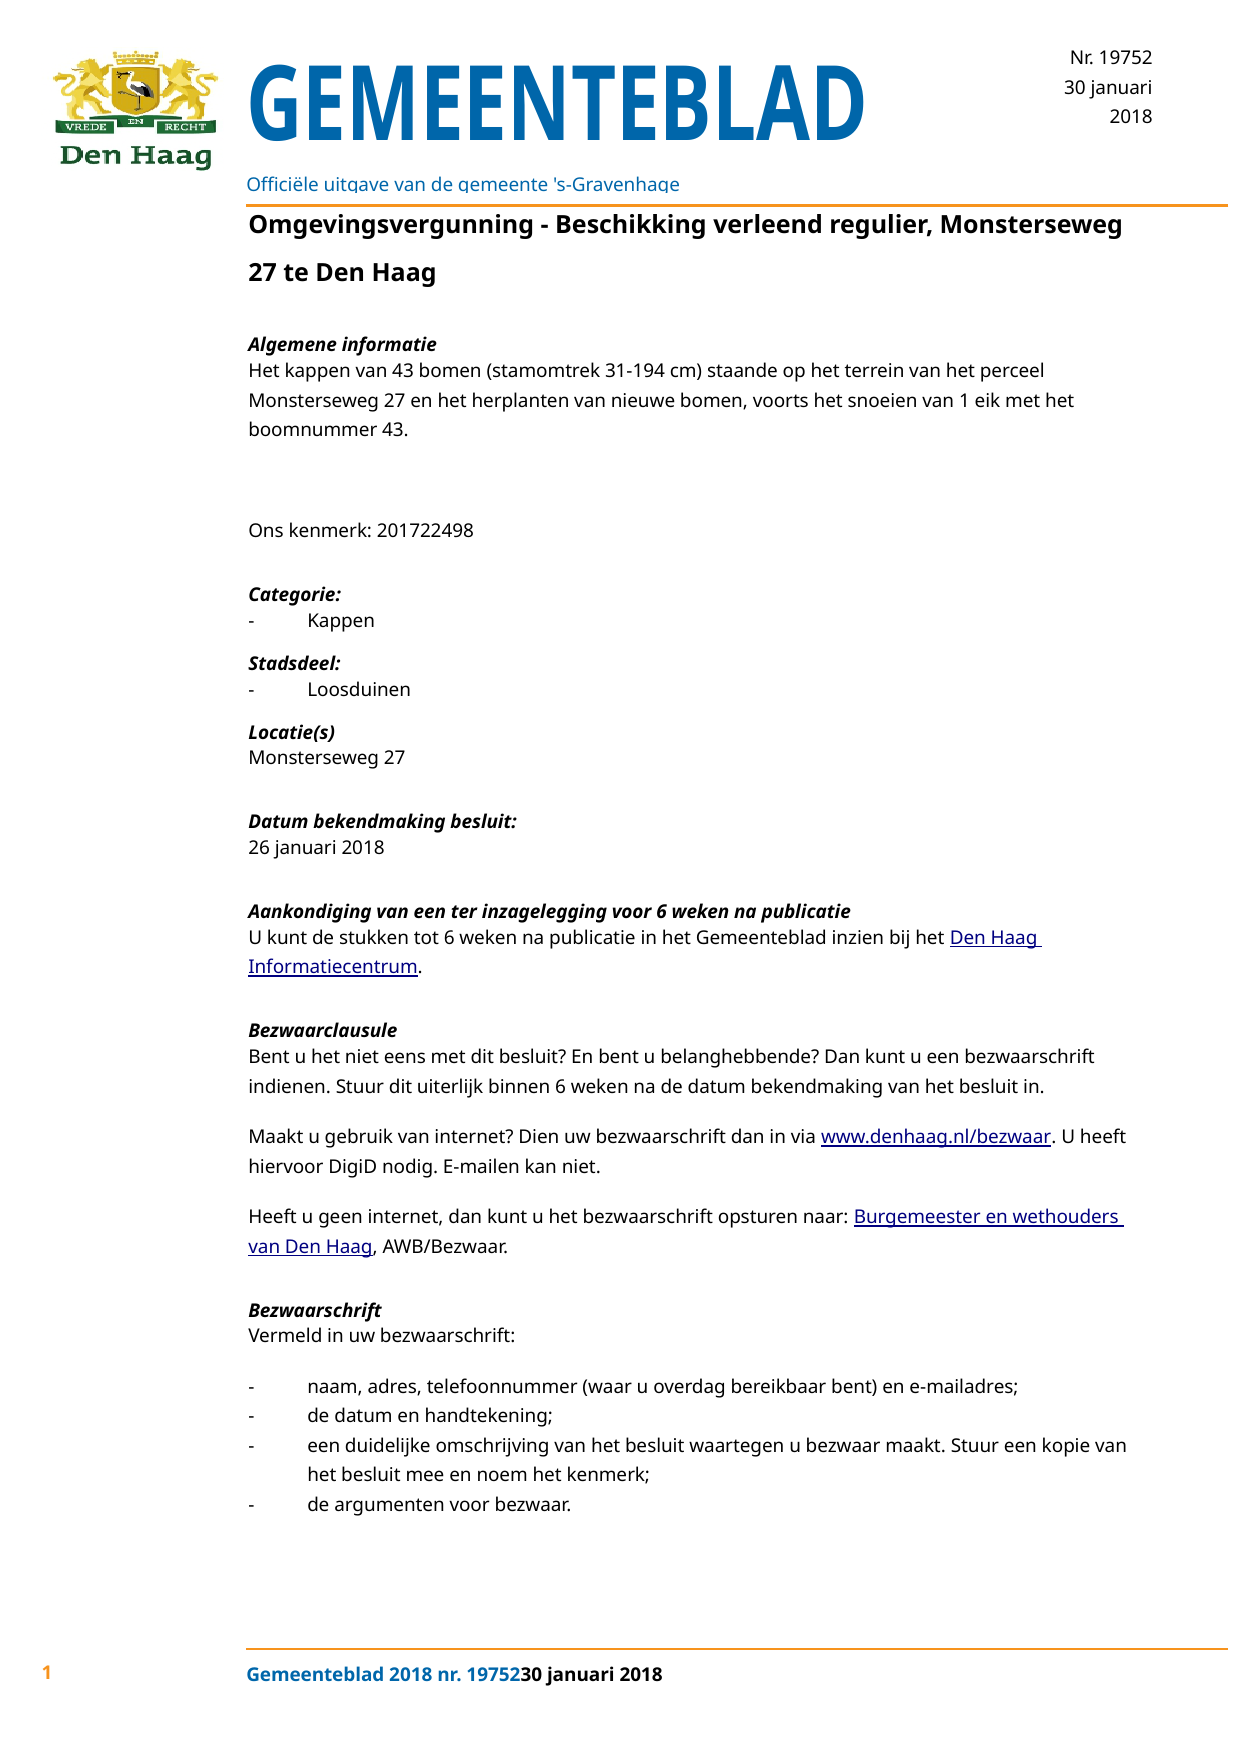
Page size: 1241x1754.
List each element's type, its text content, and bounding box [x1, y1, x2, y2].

text U kunt de stukken tot 6 weken na publicatie in het Gemeenteblad inzien bij het Den Haag Informatiecentrum. [248, 924, 1152, 979]
list naam, adres, telefoonnummer (waar u overdag bereikbaar bent) en e-mailadres; [248, 1373, 1152, 1399]
text Ons kenmerk: 201722498 [248, 517, 1152, 543]
text Het kappen van 43 bomen (stamomtrek 31-194 cm) staande op het terrein van het perceel Monsterseweg 27 en het herplanten van nieuwe bomen, voorts het snoeien van 1 eik met het boomnummer 43. [248, 357, 1152, 442]
text 26 januari 2018 [248, 834, 1152, 860]
list de datum en handtekening; [248, 1402, 1152, 1428]
text Heeft u geen internet, dan kunt u het bezwaarschrift opsturen naar: Burgemeester en wethouders van Den Haag, AWB/Bezwaar. [248, 1203, 1152, 1258]
text Locatie(s) [248, 719, 1152, 744]
list Kappen [248, 607, 1152, 633]
text Aankondiging van een ter inzagelegging voor 6 weken na publicatie [248, 898, 1152, 924]
text Datum bekendmaking besluit: [248, 808, 1152, 834]
text Omgevingsvergunning - Beschikking verleend regulier, Monsterseweg 27 te Den Haag [248, 207, 1152, 288]
text Algemene informatie [248, 331, 1152, 357]
text Monsterseweg 27 [248, 744, 1152, 770]
text Vermeld in uw bezwaarschrift: [248, 1322, 1152, 1348]
list Loosduinen [248, 676, 1152, 701]
text Bezwaarschrift [248, 1297, 1152, 1322]
text Bezwaarclausule [248, 1017, 1152, 1043]
text Bent u het niet eens met dit besluit? En bent u belanghebbende? Dan kunt u een bezwaarschrift indienen. Stuur dit uiterlijk binnen 6 weken na de datum bekendmaking van het besluit in. [248, 1043, 1152, 1098]
list de argumenten voor bezwaar. [248, 1491, 1152, 1517]
text Maakt u gebruik van internet? Dien uw bezwaarschrift dan in via www.denhaag.nl/bezwaar. U heeft hiervoor DigiD nodig. E-mailen kan niet. [248, 1123, 1152, 1178]
text Categorie: [248, 581, 1152, 607]
list een duidelijke omschrijving van het besluit waartegen u bezwaar maakt. Stuur een kopie van het besluit mee en noem het kenmerk; [248, 1432, 1152, 1487]
text Stadsdeel: [248, 650, 1152, 676]
picture [41, 47, 231, 172]
